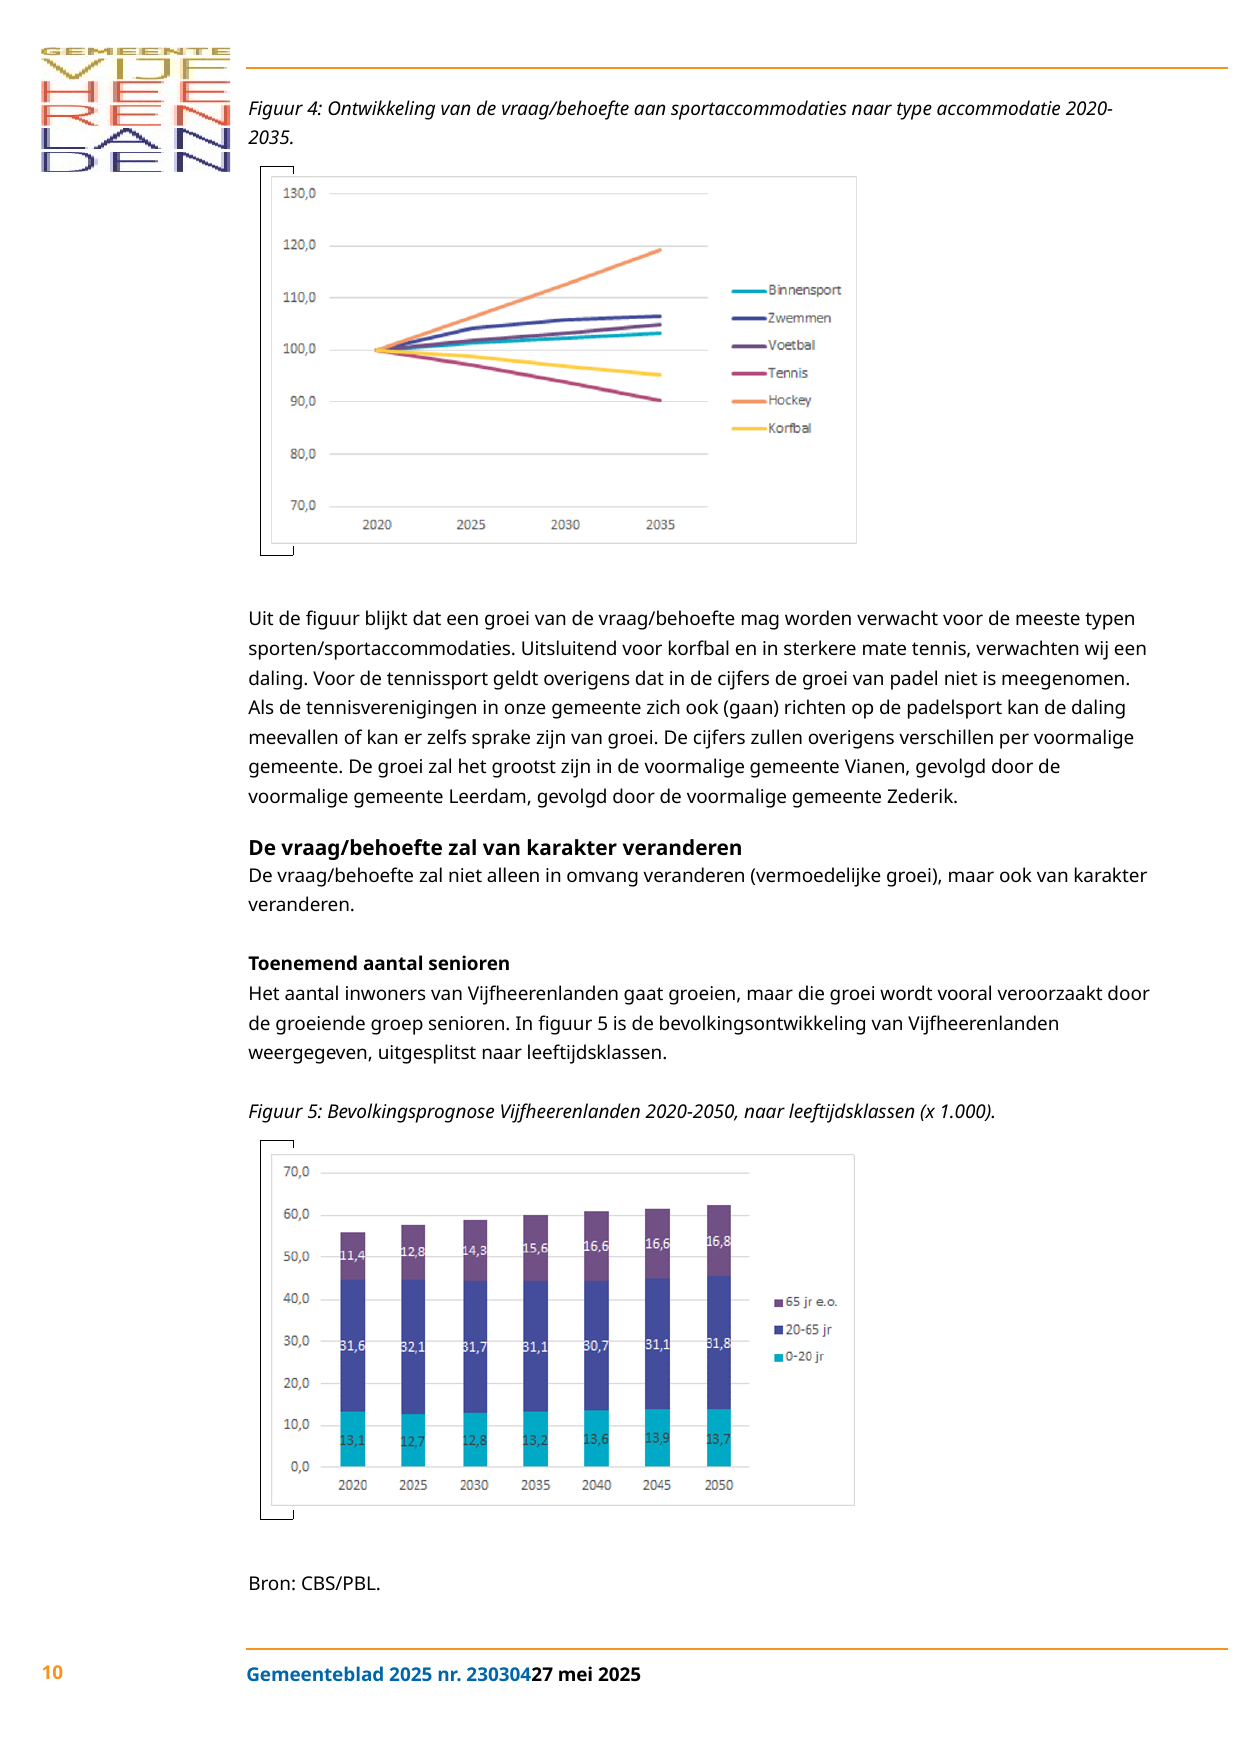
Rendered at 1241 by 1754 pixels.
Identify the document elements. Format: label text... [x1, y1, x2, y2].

text Figuur 4: Ontwikkeling van de vraag/behoefte aan sportaccommodaties naar type accommodatie 2020-2035. [248, 95, 1152, 150]
text De vraag/behoefte zal niet alleen in omvang veranderen (vermoedelijke groei), maar ook van karakter veranderen. [248, 862, 1152, 917]
text Toenemend aantal senioren [248, 951, 1152, 976]
text Het aantal inwoners van Vijfheerenlanden gaat groeien, maar die groei wordt vooral veroorzaakt door de groeiende groep senioren. In figuur 5 is de bevolkingsontwikkeling van Vijfheerenlanden weergegeven, uitgesplitst naar leeftijdsklassen. [248, 980, 1152, 1065]
picture [268, 174, 860, 546]
picture [268, 1148, 860, 1510]
text De vraag/behoefte zal van karakter veranderen [248, 833, 1152, 862]
text Bron: CBS/PBL. [248, 1570, 1152, 1595]
text Uit de figuur blijkt dat een groei van de vraag/behoefte mag worden verwacht voor de meeste typen sporten/sportaccommodaties. Uitsluitend voor korfbal en in sterkere mate tennis, verwachten wij een daling. Voor de tennissport geldt overigens dat in de cijfers de groei van padel niet is meegenomen. Als de tennisverenigingen in onze gemeente zich ook (gaan) richten op de padelsport kan de daling meevallen of kan er zelfs sprake zijn van groei. De cijfers zullen overigens verschillen per voormalige gemeente. De groei zal het grootst zijn in de voormalige gemeente Vianen, gevolgd door de voormalige gemeente Leerdam, gevolgd door de voormalige gemeente Zederik. [248, 606, 1152, 809]
text Figuur 5: Bevolkingsprognose Vijfheerenlanden 2020-2050, naar leeftijdsklassen (x 1.000). [248, 1098, 1152, 1124]
picture [41, 47, 231, 172]
